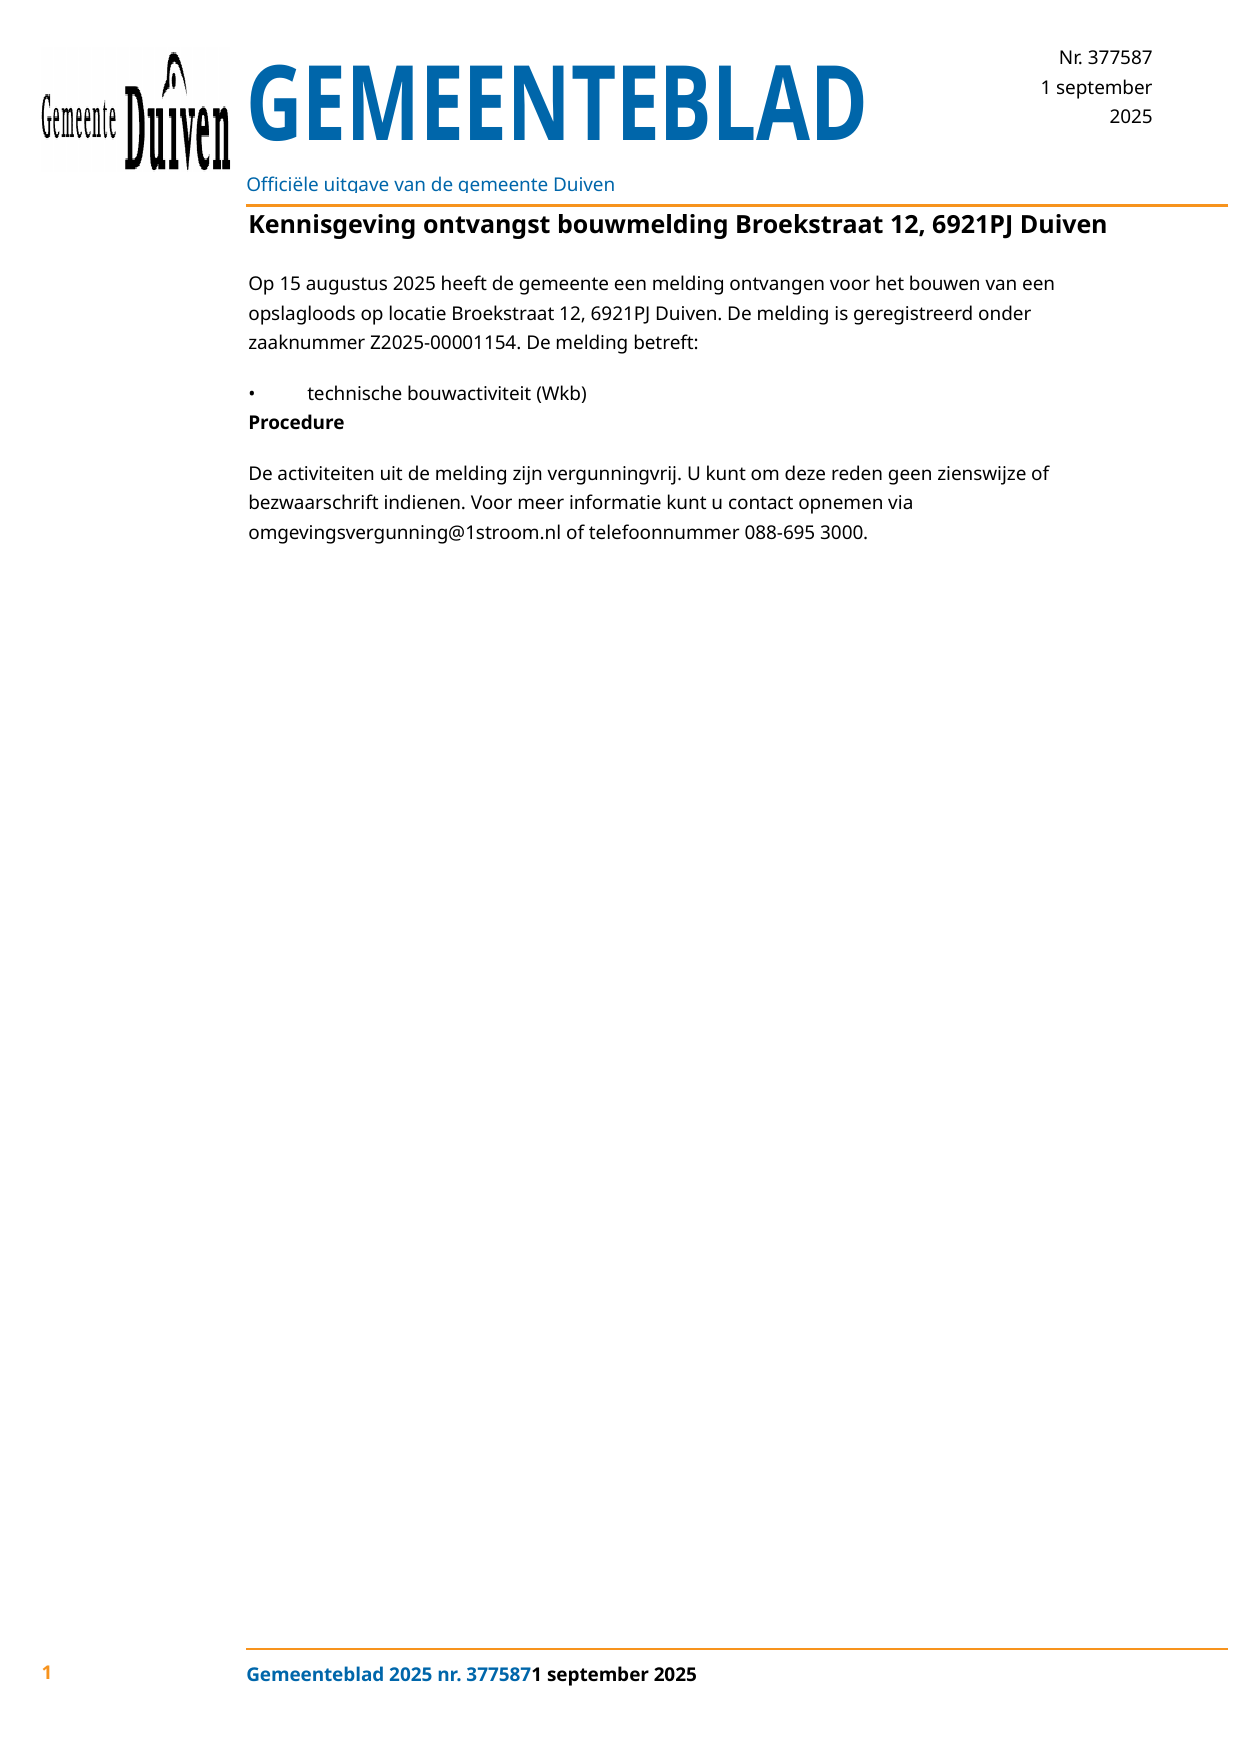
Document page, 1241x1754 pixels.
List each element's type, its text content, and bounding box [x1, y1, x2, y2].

text Op 15 augustus 2025 heeft de gemeente een melding ontvangen voor het bouwen van een opslagloods op locatie Broekstraat 12, 6921PJ Duiven. De melding is geregistreerd onder zaaknummer Z2025-00001154. De melding betreft: [248, 270, 1152, 355]
text De activiteiten uit de melding zijn vergunningvrij. U kunt om deze reden geen zienswijze of bezwaarschrift indienen. Voor meer informatie kunt u contact opnemen via omgevingsvergunning@1stroom.nl of telefoonnummer 088-695 3000. [248, 460, 1152, 545]
text Procedure [248, 409, 1152, 435]
text Kennisgeving ontvangst bouwmelding Broekstraat 12, 6921PJ Duiven [248, 207, 1152, 241]
picture [41, 47, 231, 172]
list technische bouwactiviteit (Wkb) [248, 380, 1152, 406]
